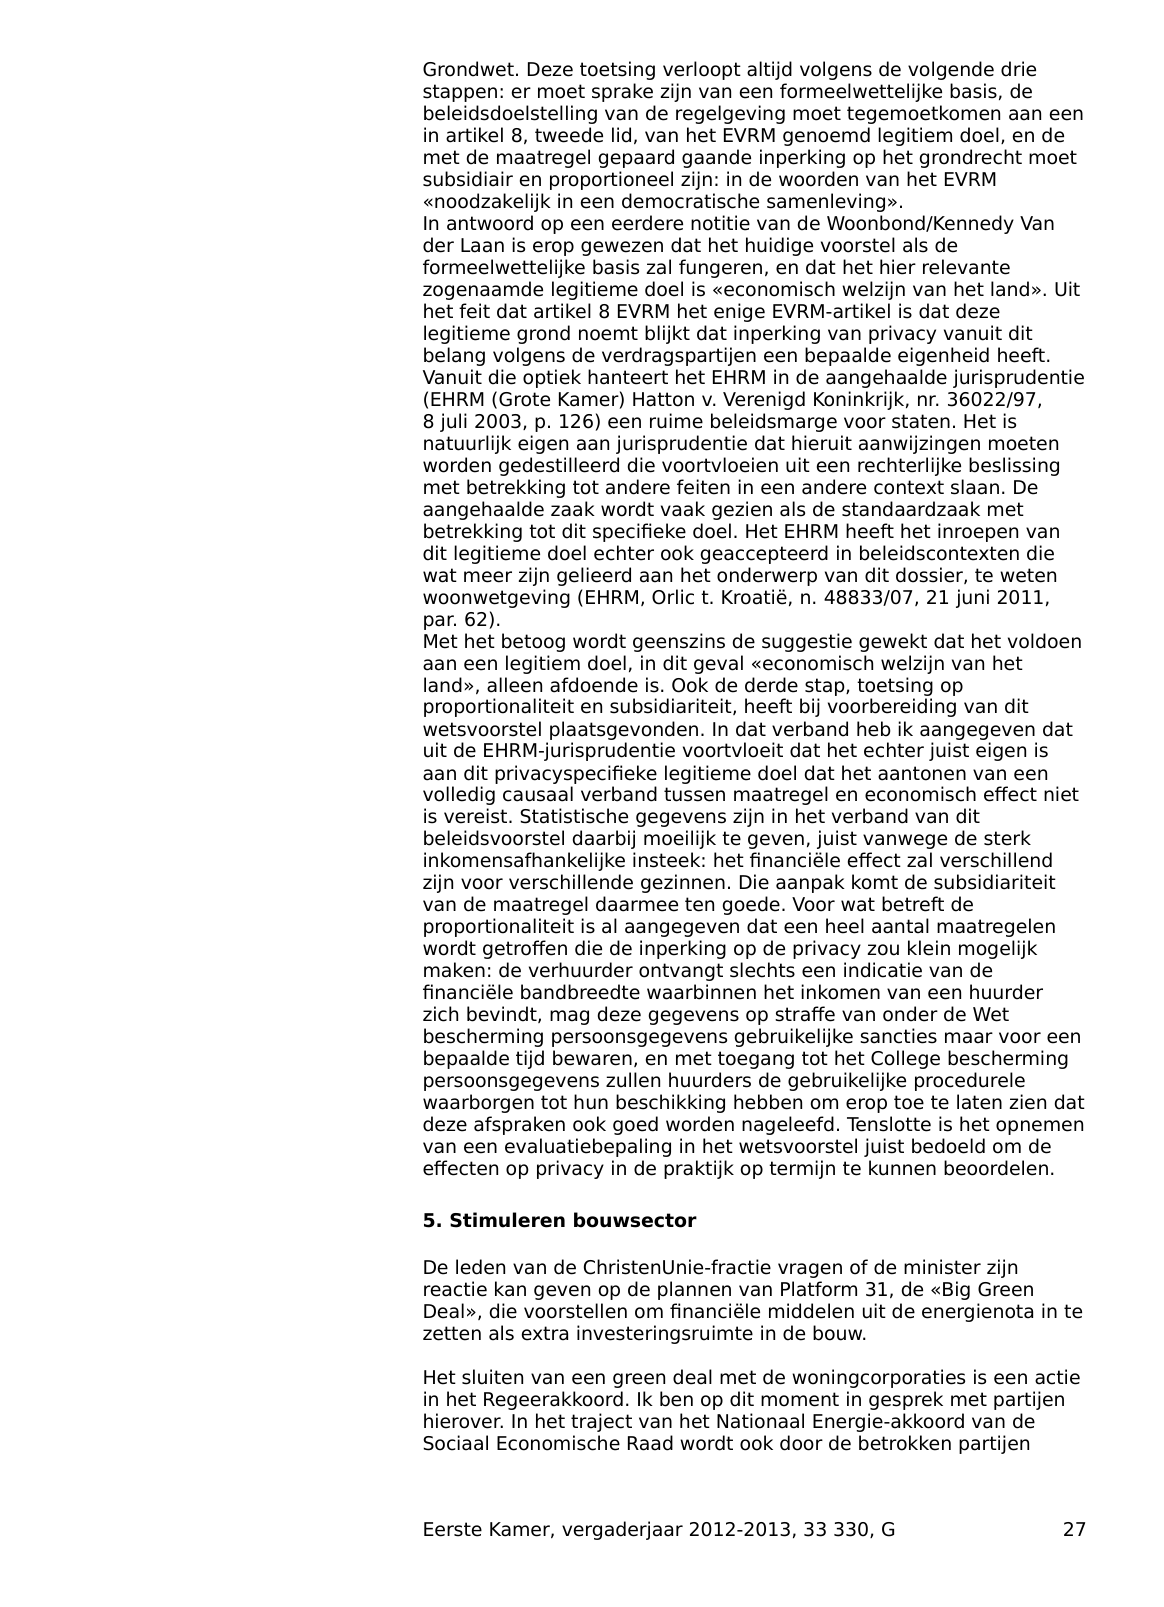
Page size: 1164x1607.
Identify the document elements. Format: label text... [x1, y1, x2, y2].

text In antwoord op een eerdere notitie van de Woonbond/Kennedy Van der Laan is erop gewezen dat het huidige voorstel als de formeelwettelijke basis zal fungeren, en dat het hier relevante zogenaamde legitieme doel is «economisch welzijn van het land». Uit het feit dat artikel 8 EVRM het enige EVRM-artikel is dat deze legitieme grond noemt blijkt dat inperking van privacy vanuit dit belang volgens de verdragspartijen een bepaalde eigenheid heeft. Vanuit die optiek hanteert het EHRM in de aangehaalde jurisprudentie (EHRM (Grote Kamer) Hatton v. Verenigd Koninkrijk, nr. 36022/97, 8 juli 2003, p. 126) een ruime beleidsmarge voor staten. Het is natuurlijk eigen aan jurisprudentie dat hieruit aanwijzingen moeten worden gedestilleerd die voortvloeien uit een rechterlijke beslissing met betrekking tot andere feiten in een andere context slaan. De aangehaalde zaak wordt vaak gezien als de standaardzaak met betrekking tot dit specifieke doel. Het EHRM heeft het inroepen van dit legitieme doel echter ook geaccepteerd in beleidscontexten die wat meer zijn gelieerd aan het onderwerp van dit dossier, te weten woonwetgeving (EHRM, Orlic t. Kroatië, n. 48833/07, 21 juni 2011, par. 62). [422, 213, 1087, 631]
text Het sluiten van een green deal met de woningcorporaties is een actie in het Regeerakkoord. Ik ben op dit moment in gesprek met partijen hierover. In het traject van het Nationaal Energie-akkoord van de Sociaal Economische Raad wordt ook door de betrokken partijen [422, 1367, 1087, 1455]
text De leden van de ChristenUnie-fractie vragen of de minister zijn reactie kan geven op de plannen van Platform 31, de «Big Green Deal», die voorstellen om financiële middelen uit de energienota in te zetten als extra investeringsruimte in de bouw. [422, 1257, 1087, 1345]
subtitle 5. Stimuleren bouwsector [422, 1210, 1087, 1232]
text Met het betoog wordt geenszins de suggestie gewekt dat het voldoen aan een legitiem doel, in dit geval «economisch welzijn van het land», alleen afdoende is. Ook de derde stap, toetsing op proportionaliteit en subsidiariteit, heeft bij voorbereiding van dit wetsvoorstel plaatsgevonden. In dat verband heb ik aangegeven dat uit de EHRM-jurisprudentie voortvloeit dat het echter juist eigen is aan dit privacyspecifieke legitieme doel dat het aantonen van een volledig causaal verband tussen maatregel en economisch effect niet is vereist. Statistische gegevens zijn in het verband van dit beleidsvoorstel daarbij moeilijk te geven, juist vanwege de sterk inkomensafhankelijke insteek: het financiële effect zal verschillend zijn voor verschillende gezinnen. Die aanpak komt de subsidiariteit van de maatregel daarmee ten goede. Voor wat betreft de proportionaliteit is al aangegeven dat een heel aantal maatregelen wordt getroffen die de inperking op de privacy zou klein mogelijk maken: de verhuurder ontvangt slechts een indicatie van de financiële bandbreedte waarbinnen het inkomen van een huurder zich bevindt, mag deze gegevens op straffe van onder de Wet bescherming persoonsgegevens gebruikelijke sancties maar voor een bepaalde tijd bewaren, en met toegang tot het College bescherming persoonsgegevens zullen huurders de gebruikelijke procedurele waarborgen tot hun beschikking hebben om erop toe te laten zien dat deze afspraken ook goed worden nageleefd. Tenslotte is het opnemen van een evaluatiebepaling in het wetsvoorstel juist bedoeld om de effecten op privacy in de praktijk op termijn te kunnen beoordelen. [422, 631, 1087, 1180]
text Grondwet. Deze toetsing verloopt altijd volgens de volgende drie stappen: er moet sprake zijn van een formeelwettelijke basis, de beleidsdoelstelling van de regelgeving moet tegemoetkomen aan een in artikel 8, tweede lid, van het EVRM genoemd legitiem doel, en de met de maatregel gepaard gaande inperking op het grondrecht moet subsidiair en proportioneel zijn: in de woorden van het EVRM «noodzakelijk in een democratische samenleving». [422, 59, 1087, 213]
